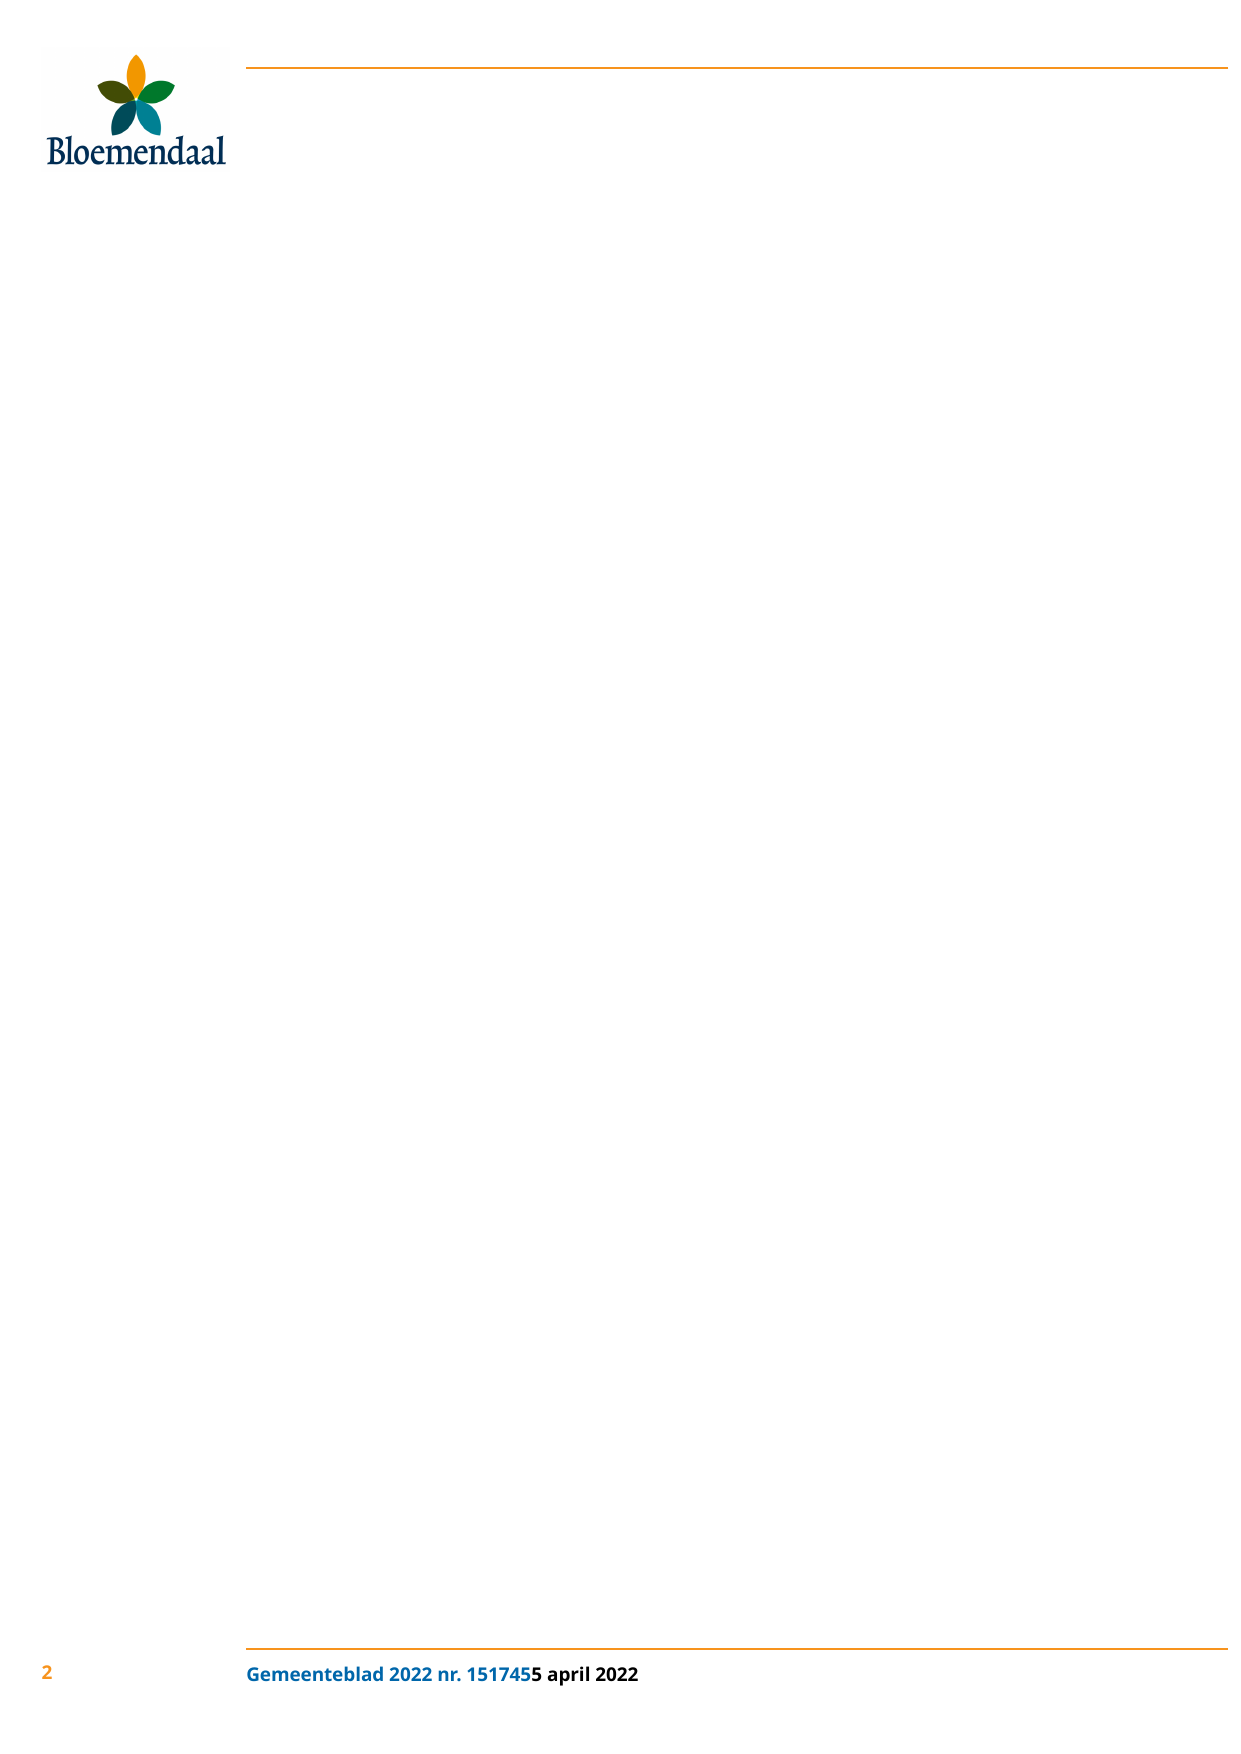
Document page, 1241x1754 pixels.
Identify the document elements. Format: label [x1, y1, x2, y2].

picture [41, 47, 231, 172]
